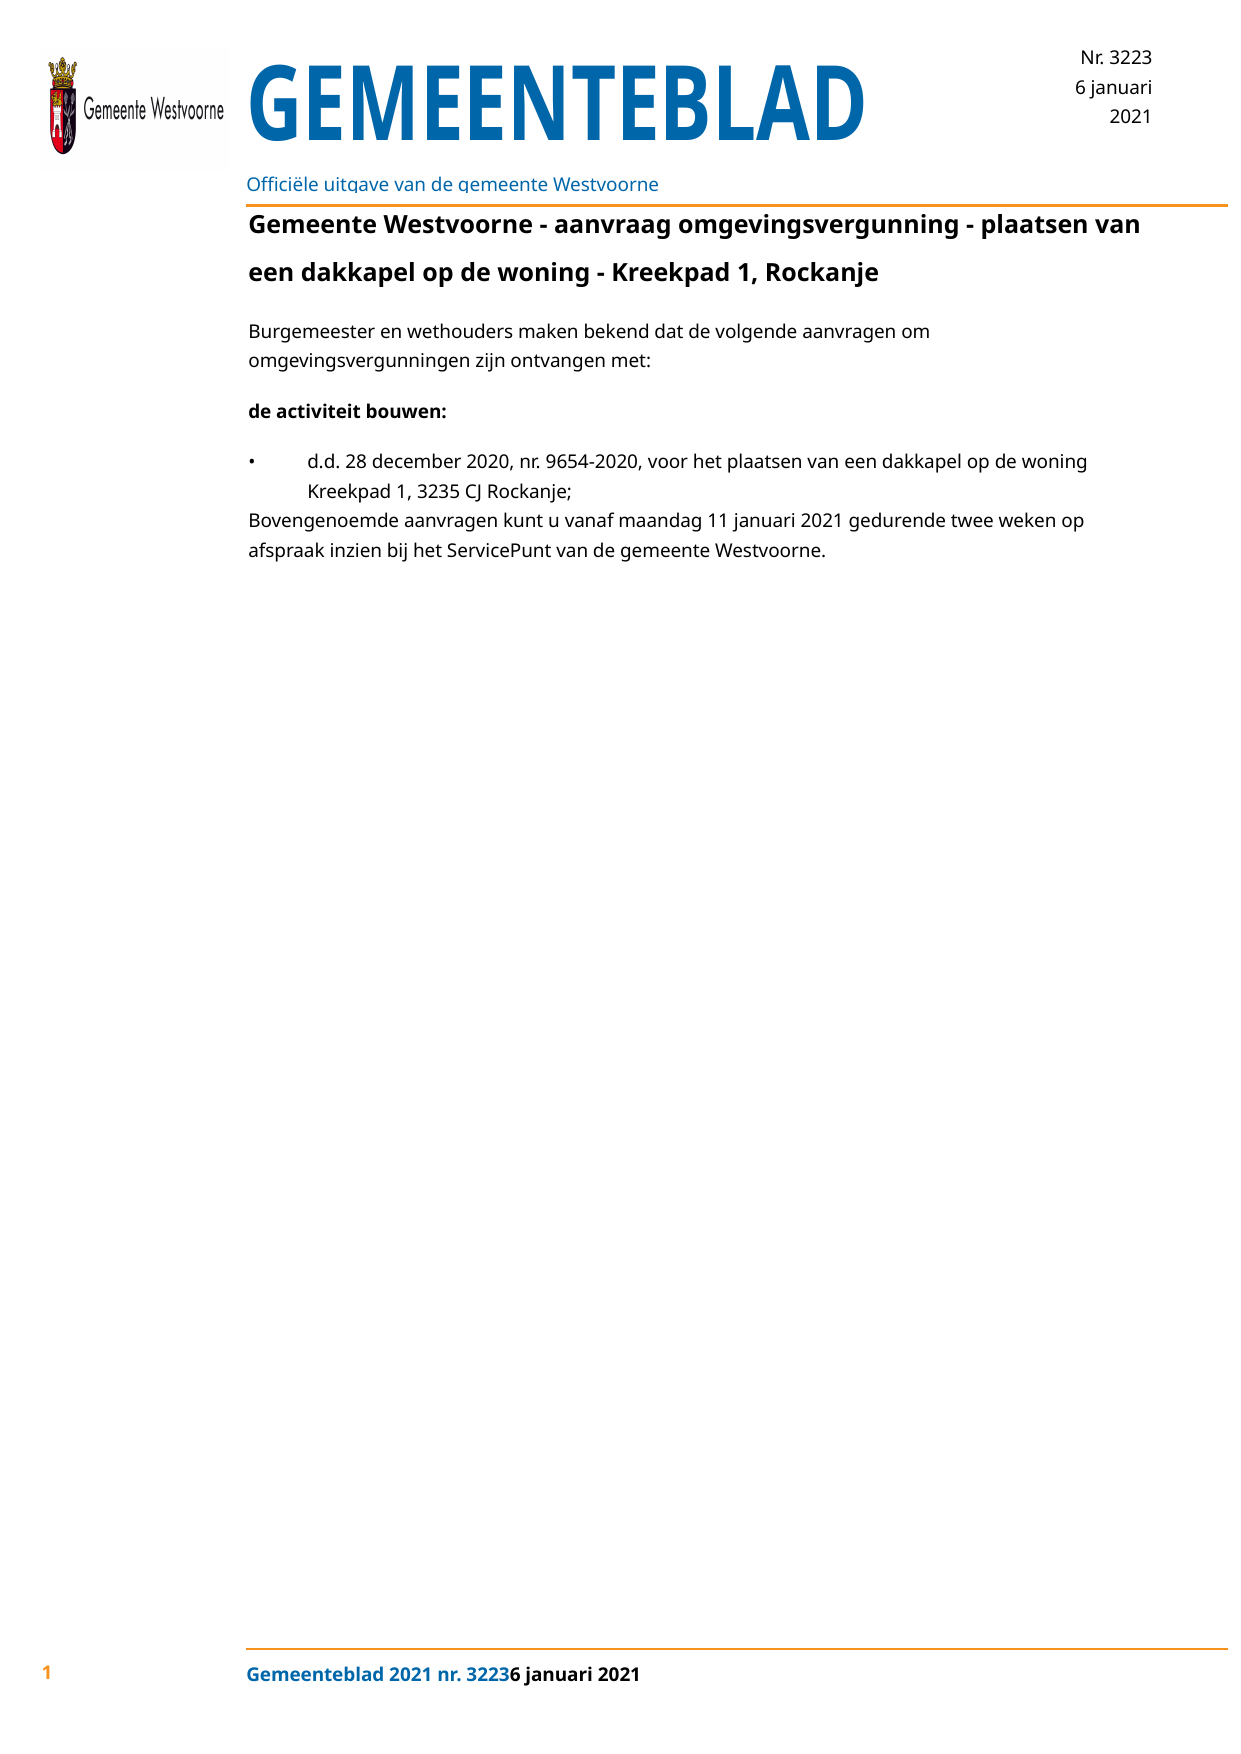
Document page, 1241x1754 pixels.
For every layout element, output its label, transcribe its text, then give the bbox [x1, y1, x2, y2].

text Gemeente Westvoorne - aanvraag omgevingsvergunning - plaatsen van een dakkapel op de woning - Kreekpad 1, Rockanje [248, 207, 1152, 288]
picture [41, 47, 231, 172]
text Bovengenoemde aanvragen kunt u vanaf maandag 11 januari 2021 gedurende twee weken op afspraak inzien bij het ServicePunt van de gemeente Westvoorne. [248, 507, 1152, 563]
text de activiteit bouwen: [248, 398, 1152, 424]
text Burgemeester en wethouders maken bekend dat de volgende aanvragen om omgevingsvergunningen zijn ontvangen met: [248, 318, 1152, 373]
list d.d. 28 december 2020, nr. 9654-2020, voor het plaatsen van een dakkapel op de woning Kreekpad 1, 3235 CJ Rockanje; [248, 448, 1152, 504]
